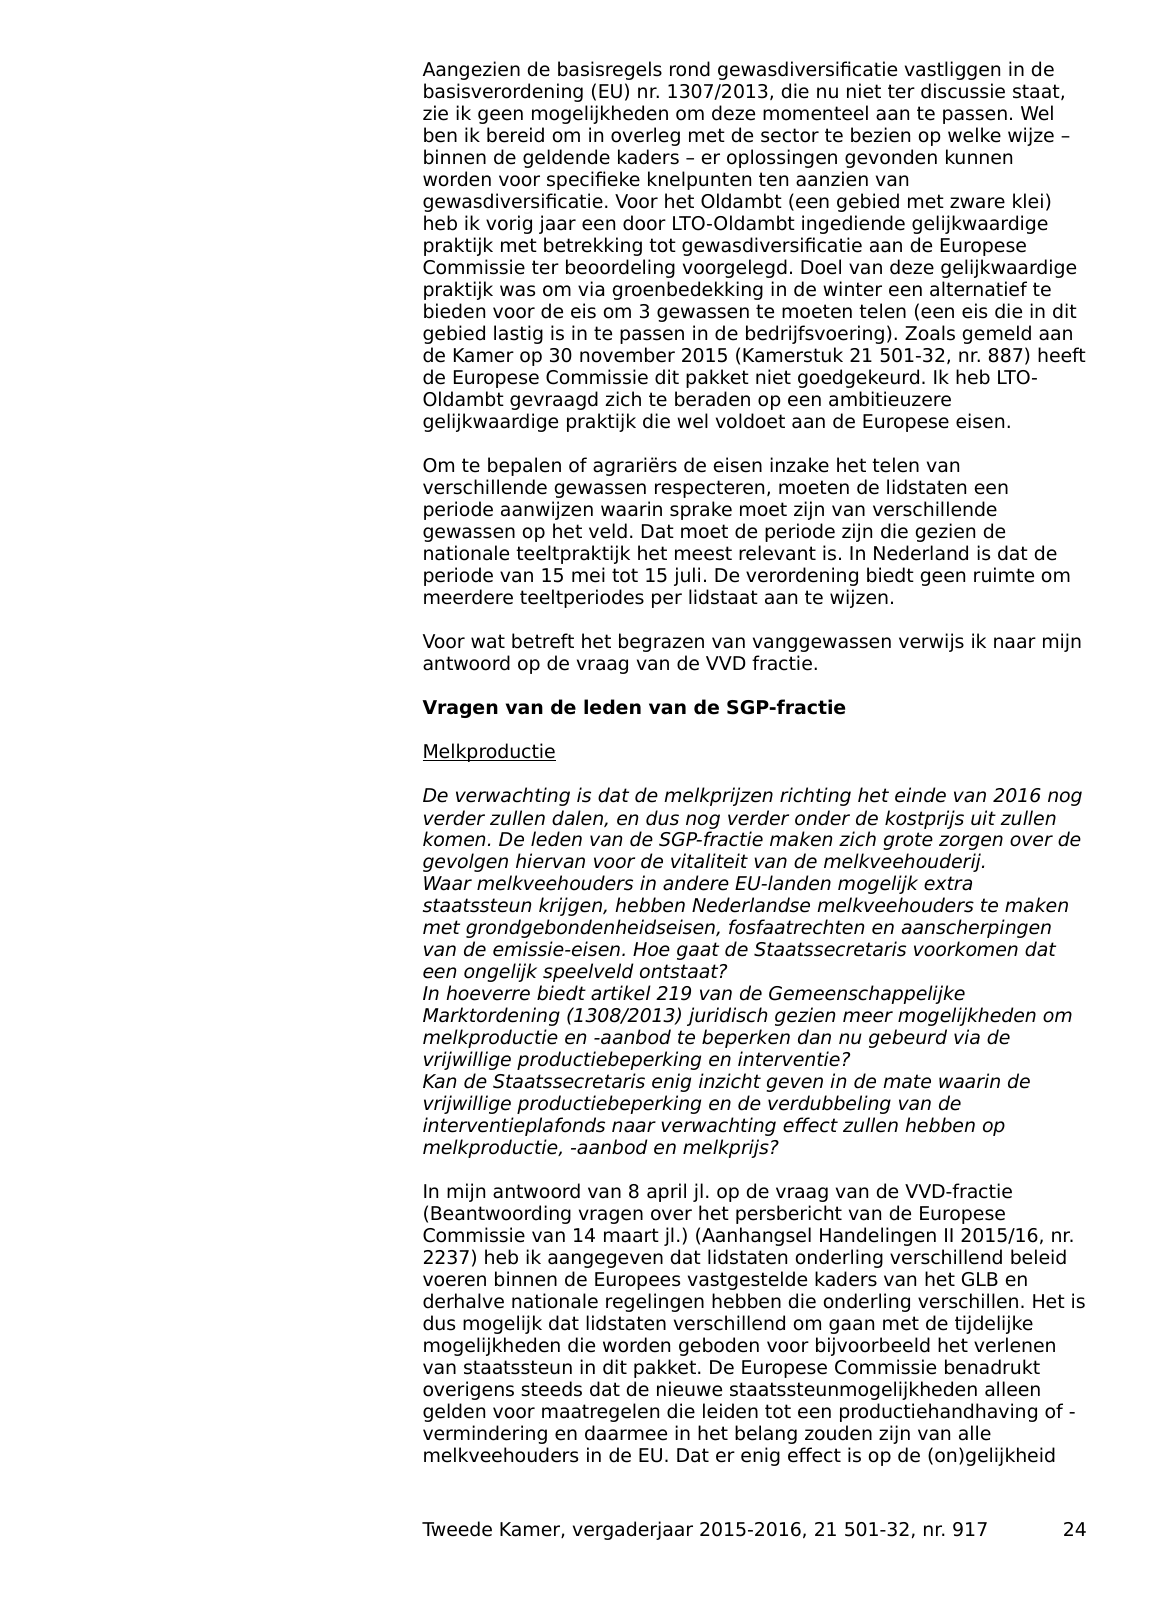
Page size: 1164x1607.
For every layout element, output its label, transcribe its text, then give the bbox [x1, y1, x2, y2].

text Waar melkveehouders in andere EU-landen mogelijk extra staatssteun krijgen, hebben Nederlandse melkveehouders te maken met grondgebondenheidseisen, fosfaatrechten en aanscherpingen van de emissie-eisen. Hoe gaat de Staatssecretaris voorkomen dat een ongelijk speelveld ontstaat? [422, 873, 1087, 983]
text De verwachting is dat de melkprijzen richting het einde van 2016 nog verder zullen dalen, en dus nog verder onder de kostprijs uit zullen komen. De leden van de SGP-fractie maken zich grote zorgen over de gevolgen hiervan voor de vitaliteit van de melkveehouderij. [422, 785, 1087, 873]
text Om te bepalen of agrariërs de eisen inzake het telen van verschillende gewassen respecteren, moeten de lidstaten een periode aanwijzen waarin sprake moet zijn van verschillende gewassen op het veld. Dat moet de periode zijn die gezien de nationale teeltpraktijk het meest relevant is. In Nederland is dat de periode van 15 mei tot 15 juli. De verordening biedt geen ruimte om meerdere teeltperiodes per lidstaat aan te wijzen. [422, 455, 1087, 609]
subtitle Melkproductie [422, 741, 1087, 763]
subtitle Vragen van de leden van de SGP-fractie [422, 697, 1087, 719]
text In hoeverre biedt artikel 219 van de Gemeenschappelijke Marktordening (1308/2013) juridisch gezien meer mogelijkheden om melkproductie en -aanbod te beperken dan nu gebeurd via de vrijwillige productiebeperking en interventie? [422, 983, 1087, 1071]
text Voor wat betreft het begrazen van vanggewassen verwijs ik naar mijn antwoord op de vraag van de VVD fractie. [422, 631, 1087, 675]
text Kan de Staatssecretaris enig inzicht geven in de mate waarin de vrijwillige productiebeperking en de verdubbeling van de interventieplafonds naar verwachting effect zullen hebben op melkproductie, -aanbod en melkprijs? [422, 1071, 1087, 1159]
text In mijn antwoord van 8 april jl. op de vraag van de VVD-fractie (Beantwoording vragen over het persbericht van de Europese Commissie van 14 maart jl.) (Aanhangsel Handelingen II 2015/16, nr. 2237) heb ik aangegeven dat lidstaten onderling verschillend beleid voeren binnen de Europees vastgestelde kaders van het GLB en derhalve nationale regelingen hebben die onderling verschillen. Het is dus mogelijk dat lidstaten verschillend om gaan met de tijdelijke mogelijkheden die worden geboden voor bijvoorbeeld het verlenen van staatssteun in dit pakket. De Europese Commissie benadrukt overigens steeds dat de nieuwe staatssteunmogelijkheden alleen gelden voor maatregelen die leiden tot een productiehandhaving of -vermindering en daarmee in het belang zouden zijn van alle melkveehouders in de EU. Dat er enig effect is op de (on)gelijkheid [422, 1181, 1087, 1467]
text Aangezien de basisregels rond gewasdiversificatie vastliggen in de basisverordening (EU) nr. 1307/2013, die nu niet ter discussie staat, zie ik geen mogelijkheden om deze momenteel aan te passen. Wel ben ik bereid om in overleg met de sector te bezien op welke wijze – binnen de geldende kaders – er oplossingen gevonden kunnen worden voor specifieke knelpunten ten aanzien van gewasdiversificatie. Voor het Oldambt (een gebied met zware klei) heb ik vorig jaar een door LTO-Oldambt ingediende gelijkwaardige praktijk met betrekking tot gewasdiversificatie aan de Europese Commissie ter beoordeling voorgelegd. Doel van deze gelijkwaardige praktijk was om via groenbedekking in de winter een alternatief te bieden voor de eis om 3 gewassen te moeten telen (een eis die in dit gebied lastig is in te passen in de bedrijfsvoering). Zoals gemeld aan de Kamer op 30 november 2015 (Kamerstuk 21 501-32, nr. 887) heeft de Europese Commissie dit pakket niet goedgekeurd. Ik heb LTO-Oldambt gevraagd zich te beraden op een ambitieuzere gelijkwaardige praktijk die wel voldoet aan de Europese eisen. [422, 59, 1087, 433]
